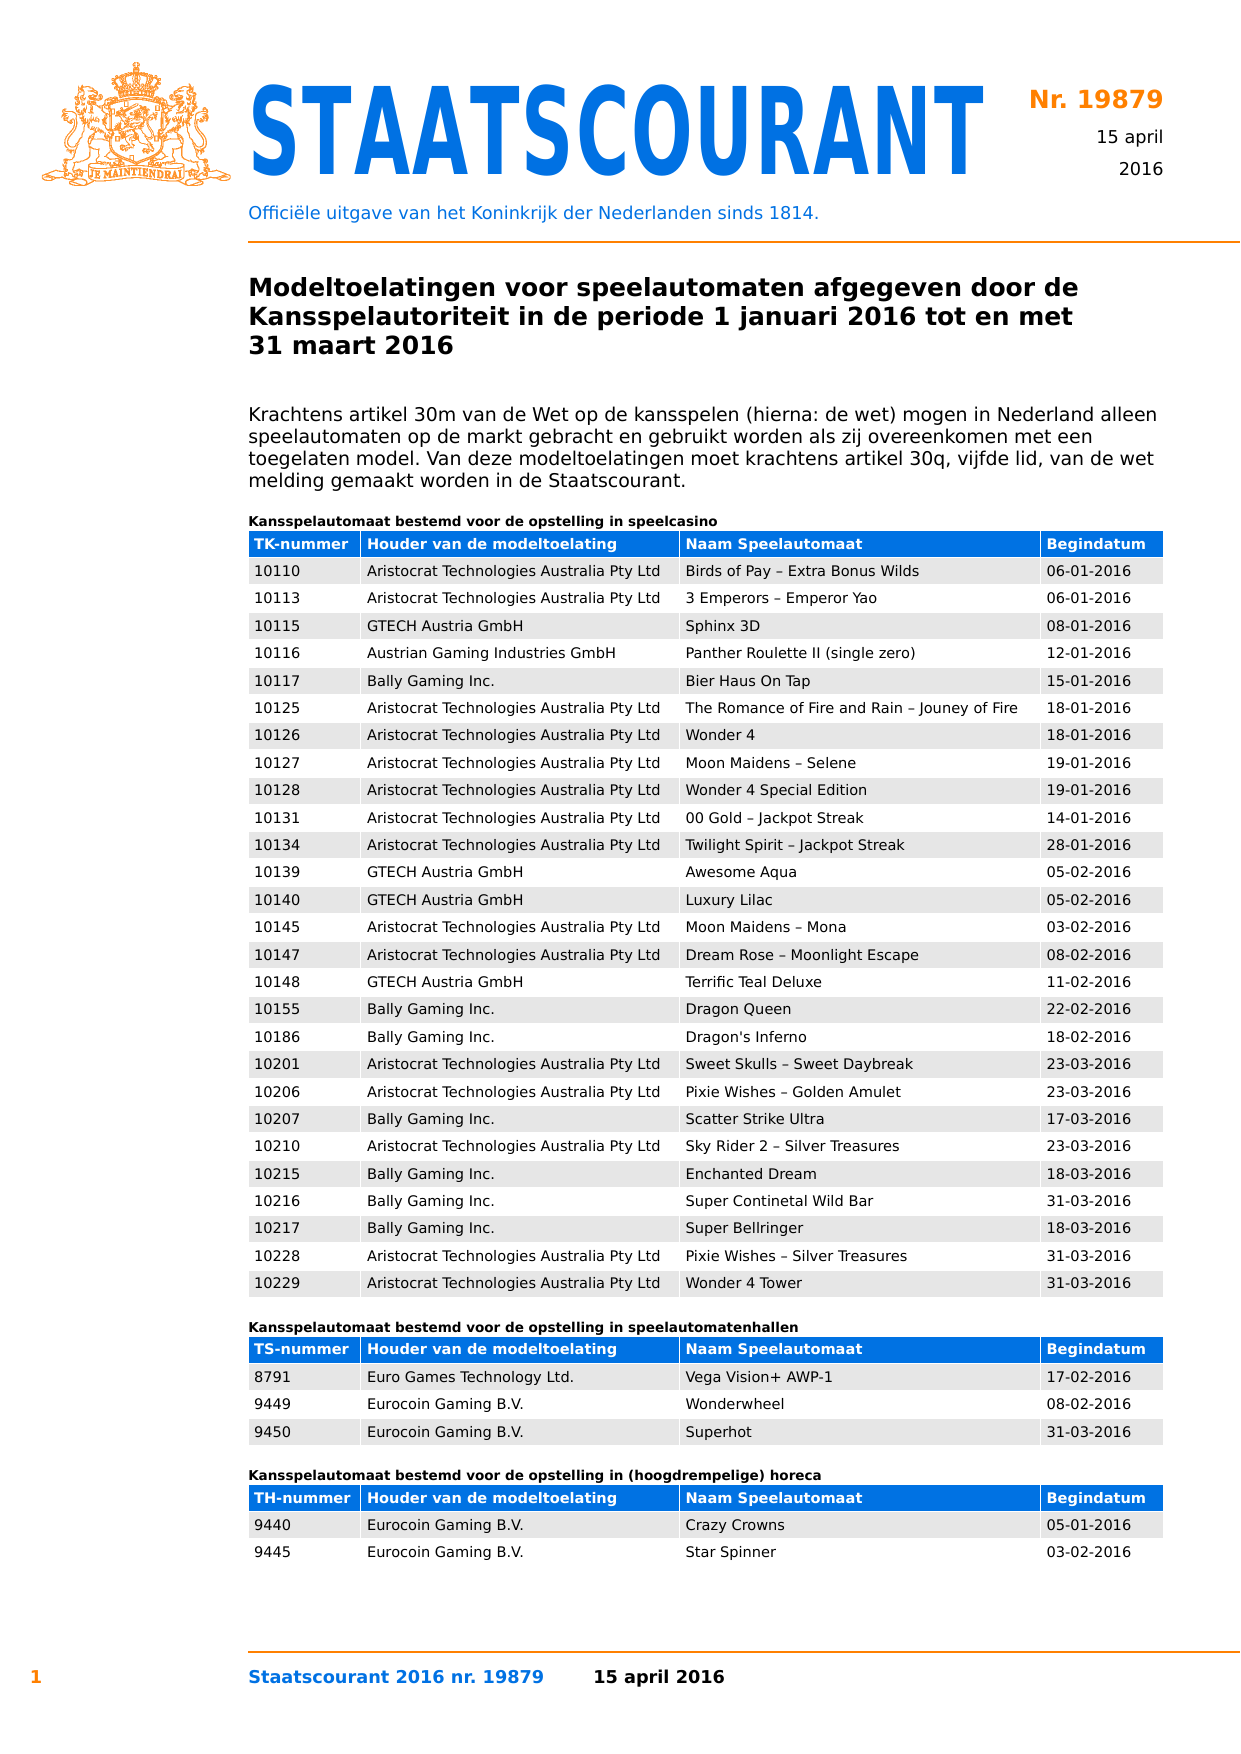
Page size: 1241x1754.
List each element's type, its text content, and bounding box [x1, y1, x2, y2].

table_cell Begindatum [1041, 1337, 1163, 1363]
table_cell Dragon Queen [680, 997, 1040, 1023]
table_cell 18-03-2016 [1041, 1161, 1163, 1187]
table_cell 18-01-2016 [1041, 695, 1163, 722]
table_cell 10148 [249, 969, 360, 996]
table_cell 05-02-2016 [1041, 887, 1163, 913]
table_cell 10215 [249, 1161, 360, 1187]
table_cell Eurocoin Gaming B.V. [361, 1512, 679, 1538]
table_cell 10126 [249, 723, 360, 749]
table_cell 23-03-2016 [1041, 1134, 1163, 1160]
table_header [25, 62, 248, 241]
table_cell 10216 [249, 1188, 360, 1215]
table_cell 19-01-2016 [1041, 750, 1163, 776]
table_cell 03-02-2016 [1041, 1540, 1163, 1566]
table_cell 31-03-2016 [1041, 1243, 1163, 1269]
table_cell 10207 [249, 1106, 360, 1132]
table_header STAATSCOURANT [248, 62, 998, 203]
table_cell 31-03-2016 [1041, 1271, 1163, 1297]
table_cell TS-nummer [249, 1337, 360, 1363]
table_cell Bally Gaming Inc. [361, 1188, 679, 1215]
table_header Nr. 19879 [998, 62, 1240, 121]
table_cell 10131 [249, 805, 360, 831]
table_cell 2016 [998, 153, 1240, 203]
table_cell 14-01-2016 [1041, 805, 1163, 831]
table_cell 18-03-2016 [1041, 1216, 1163, 1242]
table_cell 10115 [249, 613, 360, 639]
table_cell Aristocrat Technologies Australia Pty Ltd [361, 778, 679, 804]
table_cell 11-02-2016 [1041, 969, 1163, 996]
table_cell 17-03-2016 [1041, 1106, 1163, 1132]
table_cell GTECH Austria GmbH [361, 860, 679, 886]
table_cell 10201 [249, 1051, 360, 1078]
table_cell Pixie Wishes – Golden Amulet [680, 1079, 1040, 1105]
table_cell 9440 [249, 1512, 360, 1538]
table_cell 31-03-2016 [1041, 1419, 1163, 1445]
table_cell Sweet Skulls – Sweet Daybreak [680, 1051, 1040, 1078]
table_cell Aristocrat Technologies Australia Pty Ltd [361, 805, 679, 831]
table_cell Bier Haus On Tap [680, 668, 1040, 694]
table_cell 05-02-2016 [1041, 860, 1163, 886]
table_cell Vega Vision+ AWP-1 [680, 1364, 1040, 1390]
table_cell Bally Gaming Inc. [361, 1216, 679, 1242]
table_cell Naam Speelautomaat [680, 1337, 1040, 1363]
table_cell Eurocoin Gaming B.V. [361, 1540, 679, 1566]
table_cell Wonder 4 Special Edition [680, 778, 1040, 804]
subtitle Modeltoelatingen voor speelautomaten afgegeven door de Kansspelautoriteit in de periode 1 januari 2016 tot en met 31 maart 2016 [248, 273, 1163, 361]
table_cell Euro Games Technology Ltd. [361, 1364, 679, 1390]
table_cell Aristocrat Technologies Australia Pty Ltd [361, 1079, 679, 1105]
table_cell 10139 [249, 860, 360, 886]
table_cell 10217 [249, 1216, 360, 1242]
table_cell 06-01-2016 [1041, 586, 1163, 612]
table_cell Naam Speelautomaat [680, 1485, 1040, 1511]
table_cell Moon Maidens – Mona [680, 914, 1040, 941]
table_cell Begindatum [1041, 531, 1163, 557]
table_cell 28-01-2016 [1041, 832, 1163, 858]
table_cell Superhot [680, 1419, 1040, 1445]
table_header Kansspelautomaat bestemd voor de opstelling in speelcasino [248, 514, 1163, 530]
table_cell 9450 [249, 1419, 360, 1445]
table_cell Moon Maidens – Selene [680, 750, 1040, 776]
table_cell 18-02-2016 [1041, 1024, 1163, 1050]
table_cell GTECH Austria GmbH [361, 613, 679, 639]
table_cell Eurocoin Gaming B.V. [361, 1419, 679, 1445]
picture [41, 62, 231, 186]
table_cell Aristocrat Technologies Australia Pty Ltd [361, 1271, 679, 1297]
table_cell Aristocrat Technologies Australia Pty Ltd [361, 832, 679, 858]
table_cell 23-03-2016 [1041, 1079, 1163, 1105]
table_cell 08-02-2016 [1041, 1391, 1163, 1418]
table_cell Wonder 4 Tower [680, 1271, 1040, 1297]
table_cell Pixie Wishes – Silver Treasures [680, 1243, 1040, 1269]
table_cell Terrific Teal Deluxe [680, 969, 1040, 996]
table_cell GTECH Austria GmbH [361, 887, 679, 913]
table_cell GTECH Austria GmbH [361, 969, 679, 996]
table_cell 10134 [249, 832, 360, 858]
table_cell Wonderwheel [680, 1391, 1040, 1418]
table_cell TK-nummer [249, 531, 360, 557]
table_cell Scatter Strike Ultra [680, 1106, 1040, 1132]
table_cell Houder van de modeltoelating [361, 531, 679, 557]
table_cell Houder van de modeltoelating [361, 1485, 679, 1511]
table_cell Twilight Spirit – Jackpot Streak [680, 832, 1040, 858]
table_cell Luxury Lilac [680, 887, 1040, 913]
table_cell Aristocrat Technologies Australia Pty Ltd [361, 1243, 679, 1269]
table_cell Aristocrat Technologies Australia Pty Ltd [361, 750, 679, 776]
table_cell 10186 [249, 1024, 360, 1050]
table_cell Aristocrat Technologies Australia Pty Ltd [361, 723, 679, 749]
table_cell 12-01-2016 [1041, 640, 1163, 667]
table_cell Dragon's Inferno [680, 1024, 1040, 1050]
table_cell Begindatum [1041, 1485, 1163, 1511]
table_cell Bally Gaming Inc. [361, 668, 679, 694]
table_cell 17-02-2016 [1041, 1364, 1163, 1390]
table_cell 05-01-2016 [1041, 1512, 1163, 1538]
table_cell 31-03-2016 [1041, 1188, 1163, 1215]
table_cell 10206 [249, 1079, 360, 1105]
table_cell Awesome Aqua [680, 860, 1040, 886]
table_cell Star Spinner [680, 1540, 1040, 1566]
table_cell Bally Gaming Inc. [361, 1106, 679, 1132]
table_cell Aristocrat Technologies Australia Pty Ltd [361, 1134, 679, 1160]
table_cell 10125 [249, 695, 360, 722]
table_cell 00 Gold – Jackpot Streak [680, 805, 1040, 831]
table_cell Eurocoin Gaming B.V. [361, 1391, 679, 1418]
table_cell Austrian Gaming Industries GmbH [361, 640, 679, 667]
table_cell Sphinx 3D [680, 613, 1040, 639]
table_cell 18-01-2016 [1041, 723, 1163, 749]
table_cell 10128 [249, 778, 360, 804]
table_cell Dream Rose – Moonlight Escape [680, 942, 1040, 968]
table_cell Birds of Pay – Extra Bonus Wilds [680, 558, 1040, 584]
table_cell 19-01-2016 [1041, 778, 1163, 804]
table_cell 8791 [249, 1364, 360, 1390]
table_cell Houder van de modeltoelating [361, 1337, 679, 1363]
table_cell 10117 [249, 668, 360, 694]
text Krachtens artikel 30m van de Wet op de kansspelen (hierna: de wet) mogen in Nederland alleen speelautomaten op de markt gebracht en gebruikt worden als zij overeenkomen met een toegelaten model. Van deze modeltoelatingen moet krachtens artikel 30q, vijfde lid, van de wet melding gemaakt worden in de Staatscourant. [248, 404, 1163, 492]
table_cell 15-01-2016 [1041, 668, 1163, 694]
table_cell Aristocrat Technologies Australia Pty Ltd [361, 942, 679, 968]
table_cell The Romance of Fire and Rain – Jouney of Fire [680, 695, 1040, 722]
table_cell 9445 [249, 1540, 360, 1566]
table_cell 10229 [249, 1271, 360, 1297]
table_cell Sky Rider 2 – Silver Treasures [680, 1134, 1040, 1160]
table_cell Aristocrat Technologies Australia Pty Ltd [361, 1051, 679, 1078]
table_cell 23-03-2016 [1041, 1051, 1163, 1078]
table_cell Officiële uitgave van het Koninkrijk der Nederlanden sinds 1814. [248, 203, 1240, 241]
table_cell Crazy Crowns [680, 1512, 1040, 1538]
table_cell 06-01-2016 [1041, 558, 1163, 584]
table_cell 10127 [249, 750, 360, 776]
table_cell Enchanted Dream [680, 1161, 1040, 1187]
table_cell 08-02-2016 [1041, 942, 1163, 968]
table_cell 10110 [249, 558, 360, 584]
table_cell Aristocrat Technologies Australia Pty Ltd [361, 914, 679, 941]
table_cell Super Bellringer [680, 1216, 1040, 1242]
table_cell 10140 [249, 887, 360, 913]
table_cell 9449 [249, 1391, 360, 1418]
table_cell Wonder 4 [680, 723, 1040, 749]
table_cell 10147 [249, 942, 360, 968]
table_cell Aristocrat Technologies Australia Pty Ltd [361, 695, 679, 722]
table_cell 10145 [249, 914, 360, 941]
table_cell 03-02-2016 [1041, 914, 1163, 941]
table_cell 10210 [249, 1134, 360, 1160]
table_cell 22-02-2016 [1041, 997, 1163, 1023]
table_cell Aristocrat Technologies Australia Pty Ltd [361, 586, 679, 612]
table_cell Bally Gaming Inc. [361, 1024, 679, 1050]
table_header Kansspelautomaat bestemd voor de opstelling in (hoogdrempelige) horeca [248, 1468, 1163, 1484]
table_cell Naam Speelautomaat [680, 531, 1040, 557]
table_cell Bally Gaming Inc. [361, 1161, 679, 1187]
table_cell 3 Emperors – Emperor Yao [680, 586, 1040, 612]
table_cell Aristocrat Technologies Australia Pty Ltd [361, 558, 679, 584]
table_cell 10155 [249, 997, 360, 1023]
table_cell 15 april [998, 121, 1240, 153]
table_cell Super Continetal Wild Bar [680, 1188, 1040, 1215]
table_cell 10116 [249, 640, 360, 667]
table_cell Bally Gaming Inc. [361, 997, 679, 1023]
table_cell 10113 [249, 586, 360, 612]
table_cell 08-01-2016 [1041, 613, 1163, 639]
table_cell TH-nummer [249, 1485, 360, 1511]
table_header Kansspelautomaat bestemd voor de opstelling in speelautomatenhallen [248, 1320, 1163, 1336]
table_cell Panther Roulette II (single zero) [680, 640, 1040, 667]
table_cell 10228 [249, 1243, 360, 1269]
